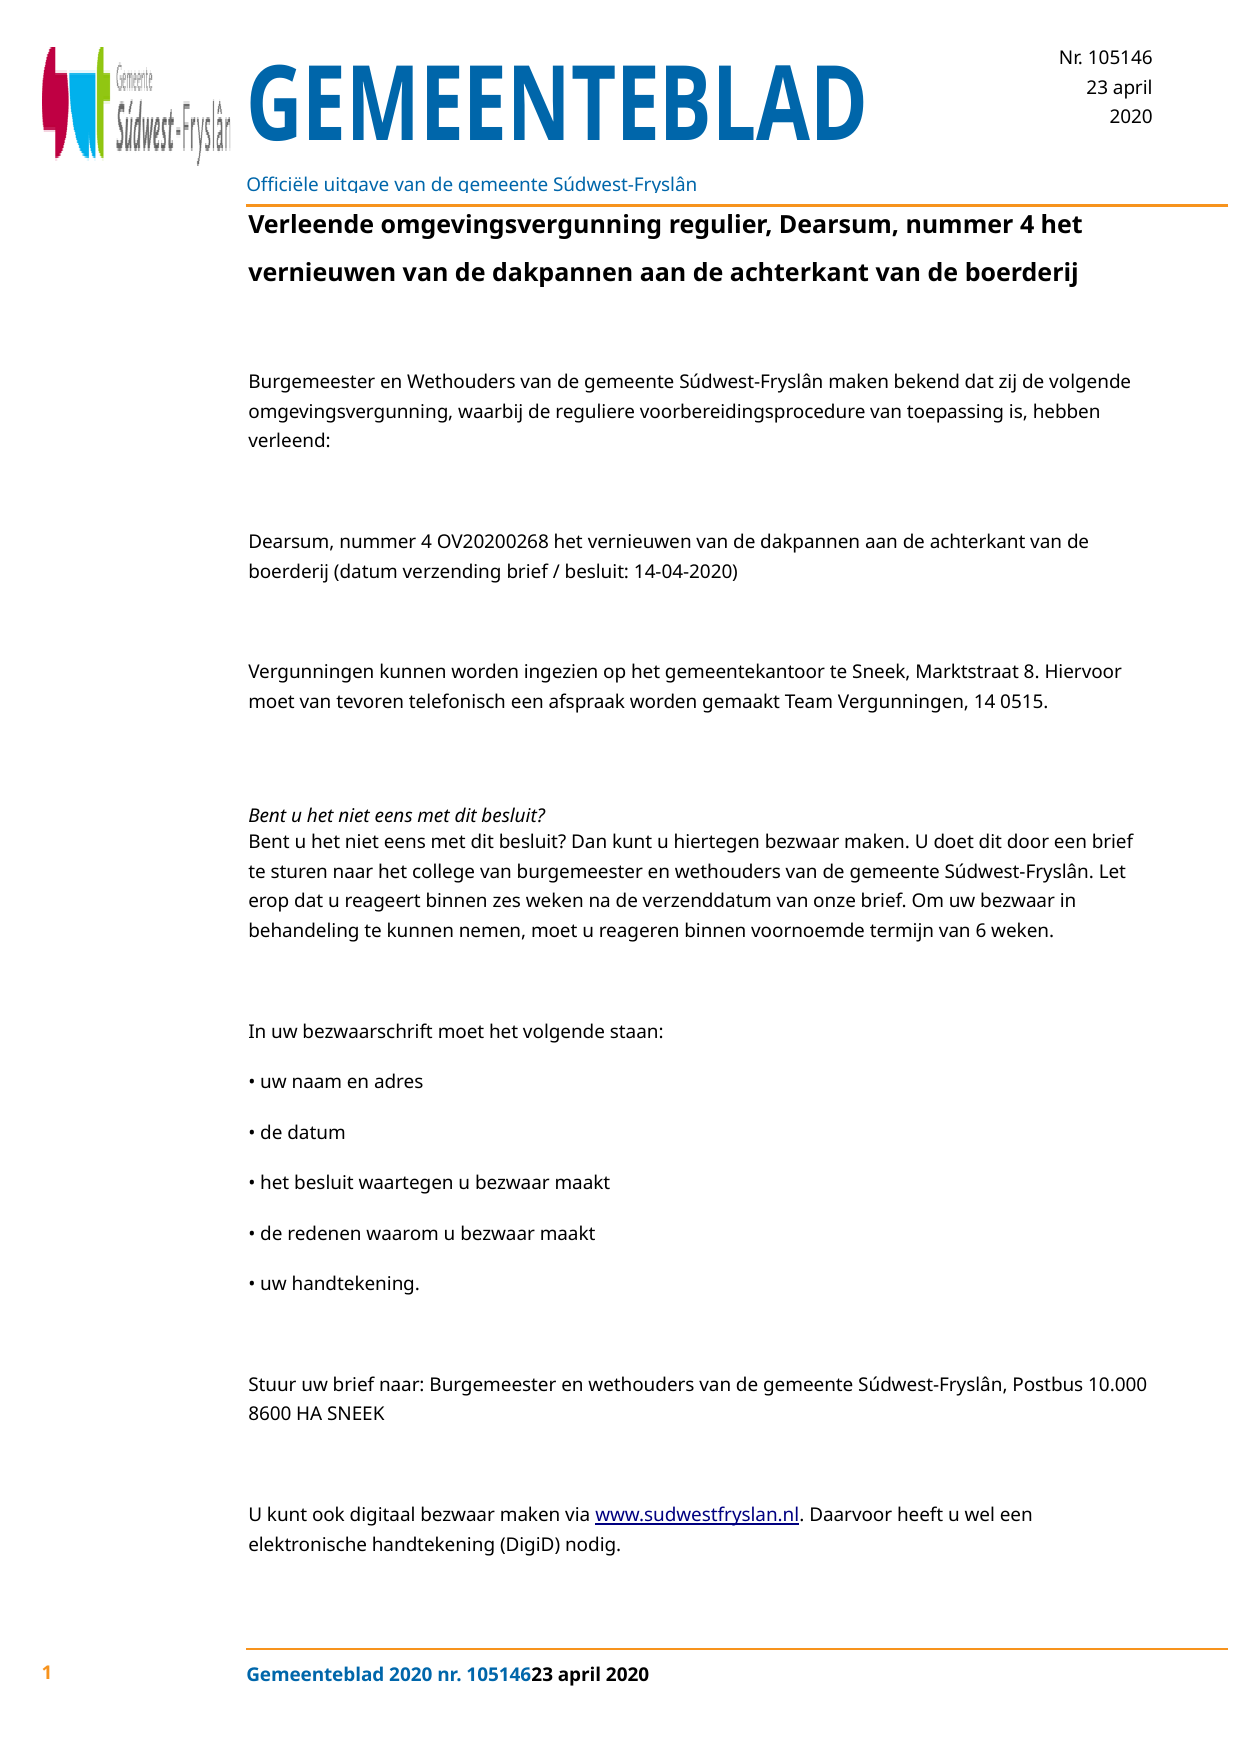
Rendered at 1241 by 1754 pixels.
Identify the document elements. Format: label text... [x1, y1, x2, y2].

text • de redenen waarom u bezwaar maakt [248, 1220, 1152, 1245]
text In uw bezwaarschrift moet het volgende staan: [248, 1018, 1152, 1044]
text • uw naam en adres [248, 1068, 1152, 1094]
text • uw handtekening. [248, 1270, 1152, 1296]
text Stuur uw brief naar: Burgemeester en wethouders van de gemeente Súdwest-Fryslân, Postbus 10.000 8600 HA SNEEK [248, 1371, 1152, 1426]
text Dearsum, nummer 4 OV20200268 het vernieuwen van de dakpannen aan de achterkant van de boerderij (datum verzending brief / besluit: 14-04-2020) [248, 528, 1152, 584]
text Bent u het niet eens met dit besluit? [248, 803, 1152, 828]
text Vergunningen kunnen worden ingezien op het gemeentekantoor te Sneek, Marktstraat 8. Hiervoor moet van tevoren telefonisch een afspraak worden gemaakt Team Vergunningen, 14 0515. [248, 659, 1152, 714]
text • de datum [248, 1119, 1152, 1144]
picture [41, 47, 231, 172]
text • het besluit waartegen u bezwaar maakt [248, 1169, 1152, 1195]
text Burgemeester en Wethouders van de gemeente Súdwest-Fryslân maken bekend dat zij de volgende omgevingsvergunning, waarbij de reguliere voorbereidingsprocedure van toepassing is, hebben verleend: [248, 368, 1152, 453]
text Bent u het niet eens met dit besluit? Dan kunt u hiertegen bezwaar maken. U doet dit door een brief te sturen naar het college van burgemeester en wethouders van de gemeente Súdwest-Fryslân. Let erop dat u reageert binnen zes weken na de verzenddatum van onze brief. Om uw bezwaar in behandeling te kunnen nemen, moet u reageren binnen voornoemde termijn van 6 weken. [248, 828, 1152, 943]
text U kunt ook digitaal bezwaar maken via www.sudwestfryslan.nl. Daarvoor heeft u wel een elektronische handtekening (DigiD) nodig. [248, 1501, 1152, 1557]
text Verleende omgevingsvergunning regulier, Dearsum, nummer 4 het vernieuwen van de dakpannen aan de achterkant van de boerderij [248, 207, 1152, 288]
